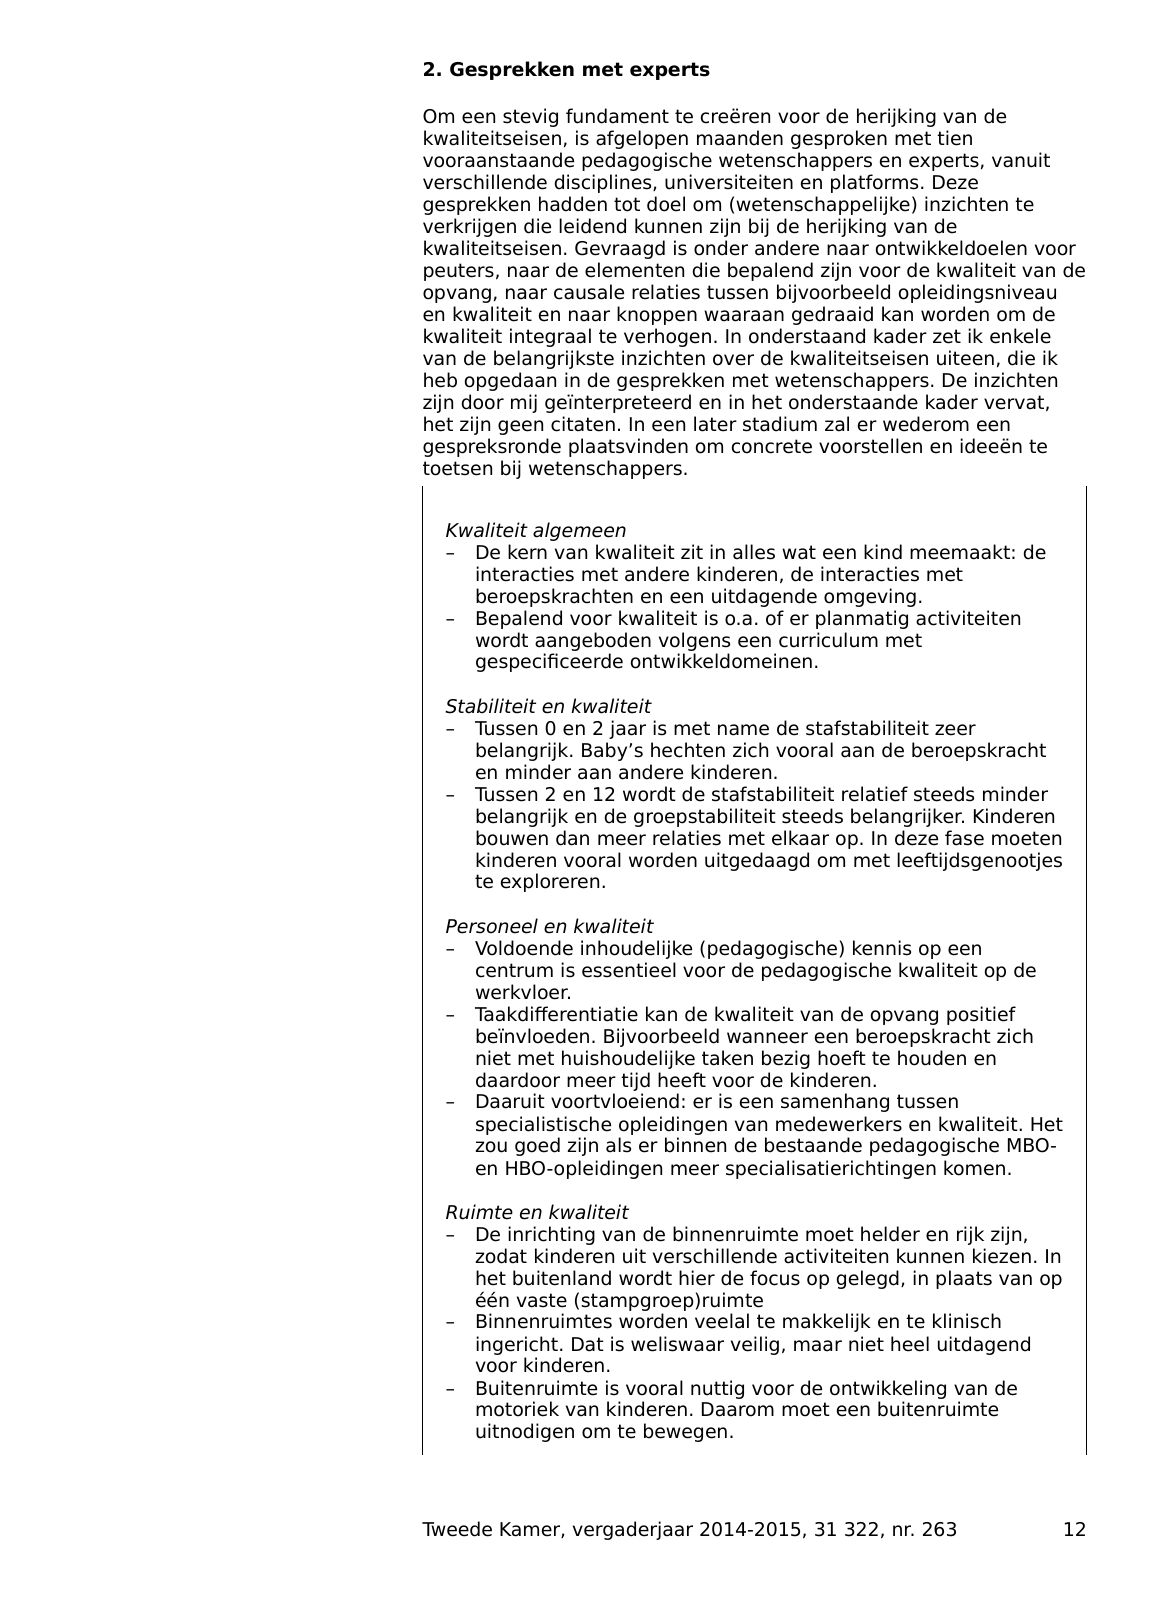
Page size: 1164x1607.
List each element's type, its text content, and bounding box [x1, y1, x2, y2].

subtitle 2. Gesprekken met experts [422, 59, 1087, 81]
text Om een stevig fundament te creëren voor de herijking van de kwaliteitseisen, is afgelopen maanden gesproken met tien vooraanstaande pedagogische wetenschappers en experts, vanuit verschillende disciplines, universiteiten en platforms. Deze gesprekken hadden tot doel om (wetenschappelijke) inzichten te verkrijgen die leidend kunnen zijn bij de herijking van de kwaliteitseisen. Gevraagd is onder andere naar ontwikkeldoelen voor peuters, naar de elementen die bepalend zijn voor de kwaliteit van de opvang, naar causale relaties tussen bijvoorbeeld opleidingsniveau en kwaliteit en naar knoppen waaraan gedraaid kan worden om de kwaliteit integraal te verhogen. In onderstaand kader zet ik enkele van de belangrijkste inzichten over de kwaliteitseisen uiteen, die ik heb opgedaan in de gesprekken met wetenschappers. De inzichten zijn door mij geïnterpreteerd en in het onderstaande kader vervat, het zijn geen citaten. In een later stadium zal er wederom een gespreksronde plaatsvinden om concrete voorstellen en ideeën te toetsen bij wetenschappers. [422, 106, 1087, 480]
table_header Kwaliteit algemeen – De kern van kwaliteit zit in alles wat een kind meemaakt: de interacties met andere kinderen, de interacties met beroepskrachten en een uitdagende omgeving. – Bepalend voor kwaliteit is o.a. of er planmatig activiteiten wordt aangeboden volgens een curriculum met gespecificeerde ontwikkeldomeinen. Stabiliteit en kwaliteit – Tussen 0 en 2 jaar is met name de stafstabiliteit zeer belangrijk. Baby’s hechten zich vooral aan de beroepskracht en minder aan andere kinderen. – Tussen 2 en 12 wordt de stafstabiliteit relatief steeds minder belangrijk en de groepstabiliteit steeds belangrijker. Kinderen bouwen dan meer relaties met elkaar op. In deze fase moeten kinderen vooral worden uitgedaagd om met leeftijdsgenootjes te exploreren. Personeel en kwaliteit – Voldoende inhoudelijke (pedagogische) kennis op een centrum is essentieel voor de pedagogische kwaliteit op de werkvloer. – Taakdifferentiatie kan de kwaliteit van de opvang positief beïnvloeden. Bijvoorbeeld wanneer een beroepskracht zich niet met huishoudelijke taken bezig hoeft te houden en daardoor meer tijd heeft voor de kinderen. – Daaruit voortvloeiend: er is een samenhang tussen specialistische opleidingen van medewerkers en kwaliteit. Het zou goed zijn als er binnen de bestaande pedagogische MBO- en HBO-opleidingen meer specialisatierichtingen komen. Ruimte en kwaliteit – De inrichting van de binnenruimte moet helder en rijk zijn, zodat kinderen uit verschillende activiteiten kunnen kiezen. In het buitenland wordt hier de focus op gelegd, in plaats van op één vaste (stampgroep)ruimte – Binnenruimtes worden veelal te makkelijk en te klinisch ingericht. Dat is weliswaar veilig, maar niet heel uitdagend voor kinderen. – Buitenruimte is vooral nuttig voor de ontwikkeling van de motoriek van kinderen. Daarom moet een buitenruimte uitnodigen om te bewegen. [423, 486, 1086, 1455]
